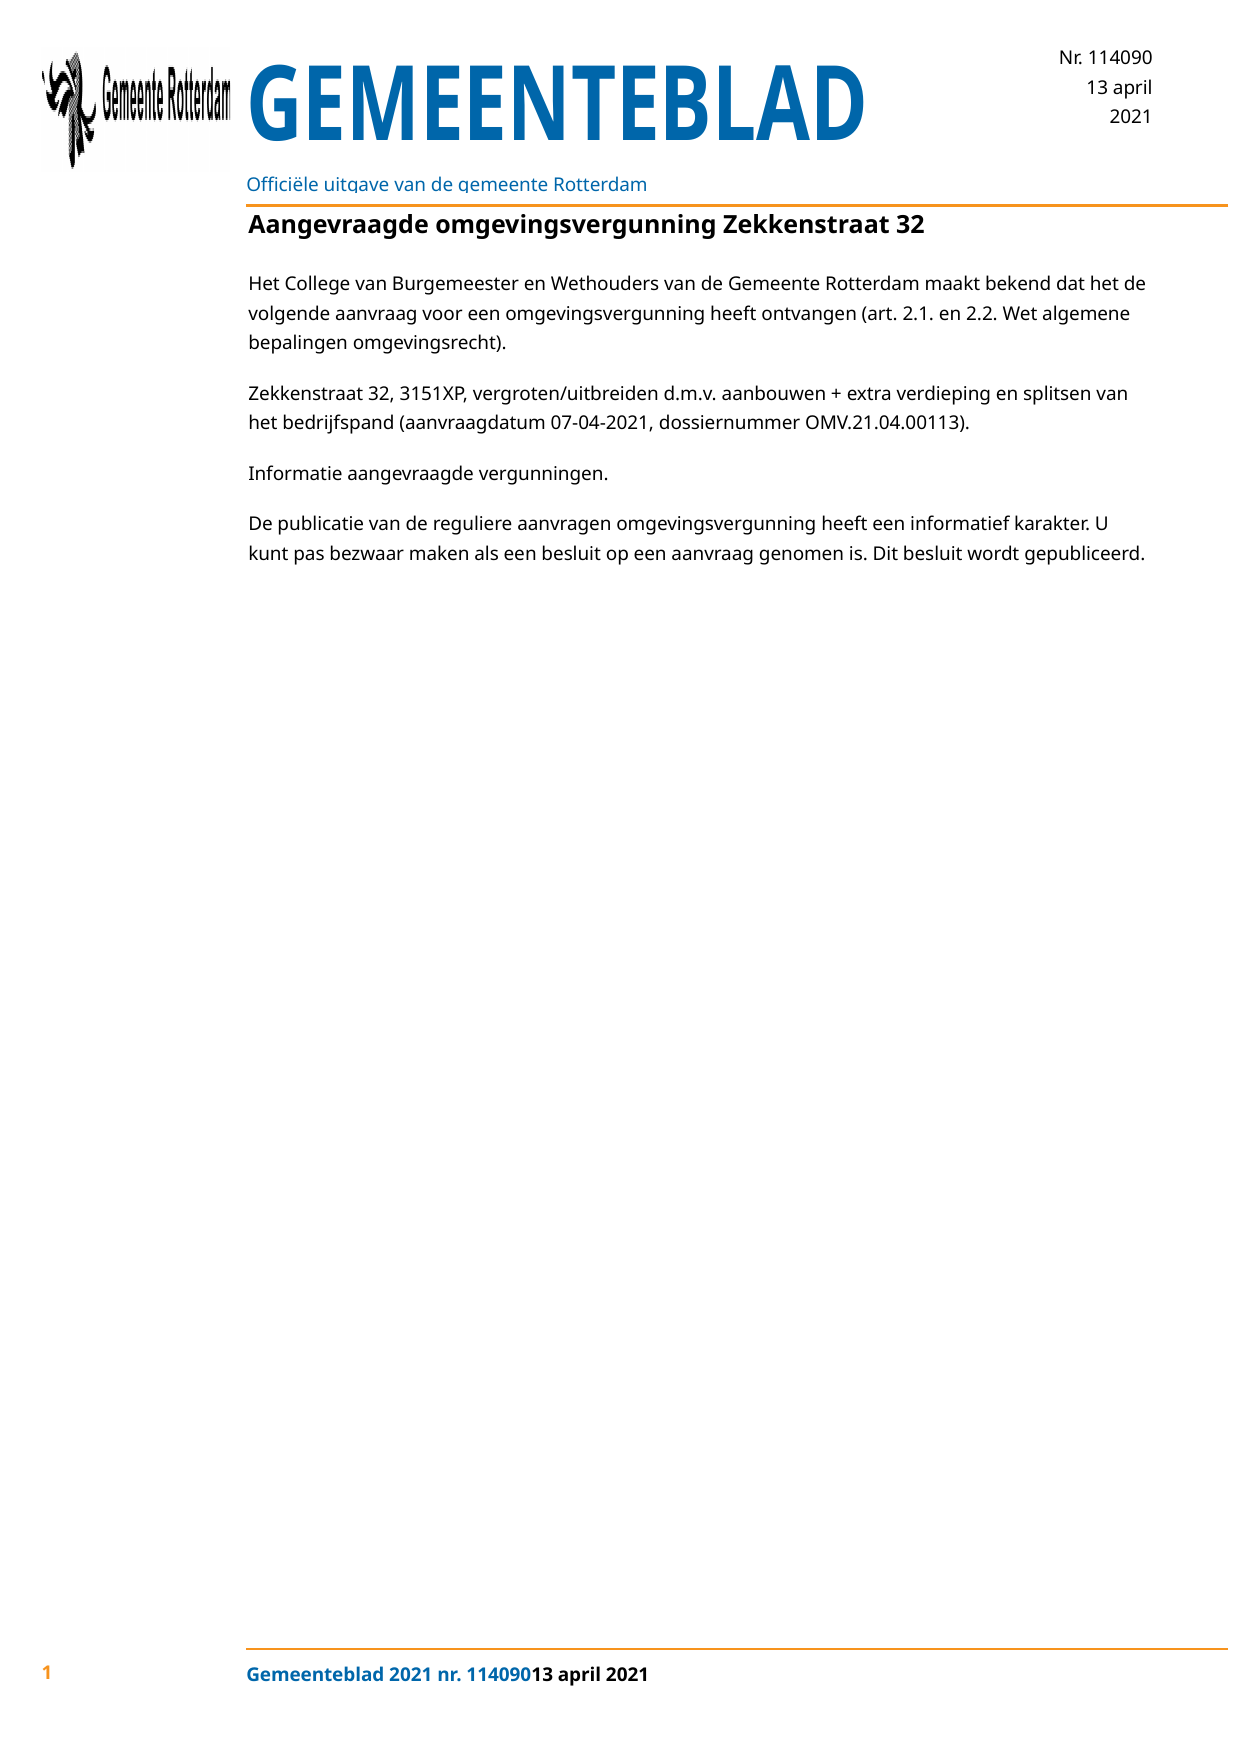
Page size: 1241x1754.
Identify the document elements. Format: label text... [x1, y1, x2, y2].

text Informatie aangevraagde vergunningen. [248, 460, 1152, 486]
picture [41, 47, 231, 172]
text De publicatie van de reguliere aanvragen omgevingsvergunning heeft een informatief karakter. U kunt pas bezwaar maken als een besluit op een aanvraag genomen is. Dit besluit wordt gepubliceerd. [248, 510, 1152, 566]
text Aangevraagde omgevingsvergunning Zekkenstraat 32 [248, 207, 1152, 241]
text Het College van Burgemeester en Wethouders van de Gemeente Rotterdam maakt bekend dat het de volgende aanvraag voor een omgevingsvergunning heeft ontvangen (art. 2.1. en 2.2. Wet algemene bepalingen omgevingsrecht). [248, 270, 1152, 355]
text Zekkenstraat 32, 3151XP, vergroten/uitbreiden d.m.v. aanbouwen + extra verdieping en splitsen van het bedrijfspand (aanvraagdatum 07-04-2021, dossiernummer OMV.21.04.00113). [248, 380, 1152, 435]
